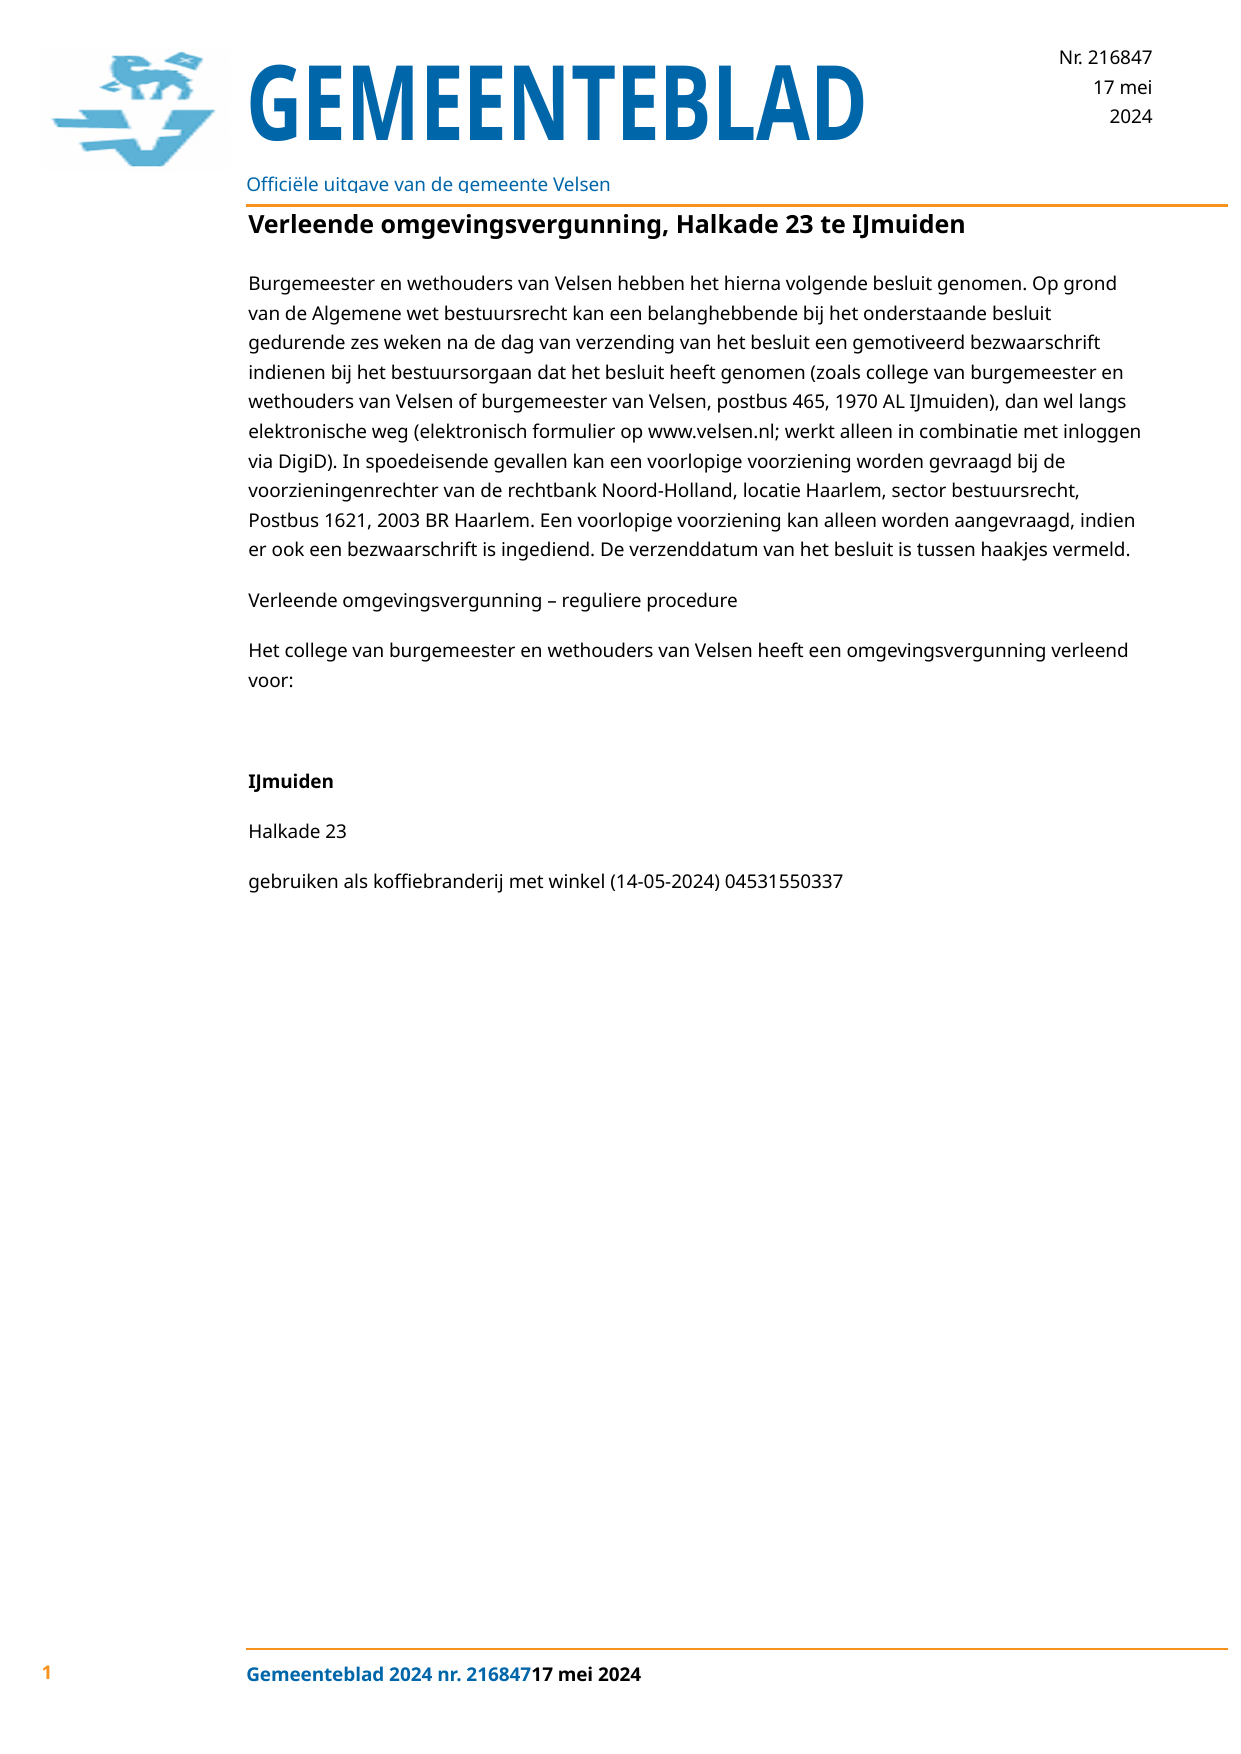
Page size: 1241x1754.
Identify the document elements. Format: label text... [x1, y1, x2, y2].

text Verleende omgevingsvergunning, Halkade 23 te IJmuiden [248, 207, 1152, 241]
picture [41, 47, 231, 172]
text Het college van burgemeester en wethouders van Velsen heeft een omgevingsvergunning verleend voor: [248, 637, 1152, 693]
text Verleende omgevingsvergunning – reguliere procedure [248, 587, 1152, 613]
text gebruiken als koffiebranderij met winkel (14-05-2024) 04531550337 [248, 869, 1152, 894]
text Burgemeester en wethouders van Velsen hebben het hierna volgende besluit genomen. Op grond van de Algemene wet bestuursrecht kan een belanghebbende bij het onderstaande besluit gedurende zes weken na de dag van verzending van het besluit een gemotiveerd bezwaarschrift indienen bij het bestuursorgaan dat het besluit heeft genomen (zoals college van burgemeester en wethouders van Velsen of burgemeester van Velsen, postbus 465, 1970 AL IJmuiden), dan wel langs elektronische weg (elektronisch formulier op www.velsen.nl; werkt alleen in combinatie met inloggen via DigiD). In spoedeisende gevallen kan een voorlopige voorziening worden gevraagd bij de voorzieningenrechter van de rechtbank Noord-Holland, locatie Haarlem, sector bestuursrecht, Postbus 1621, 2003 BR Haarlem. Een voorlopige voorziening kan alleen worden aangevraagd, indien er ook een bezwaarschrift is ingediend. De verzenddatum van het besluit is tussen haakjes vermeld. [248, 270, 1152, 562]
text Halkade 23 [248, 818, 1152, 844]
text IJmuiden [248, 768, 1152, 793]
